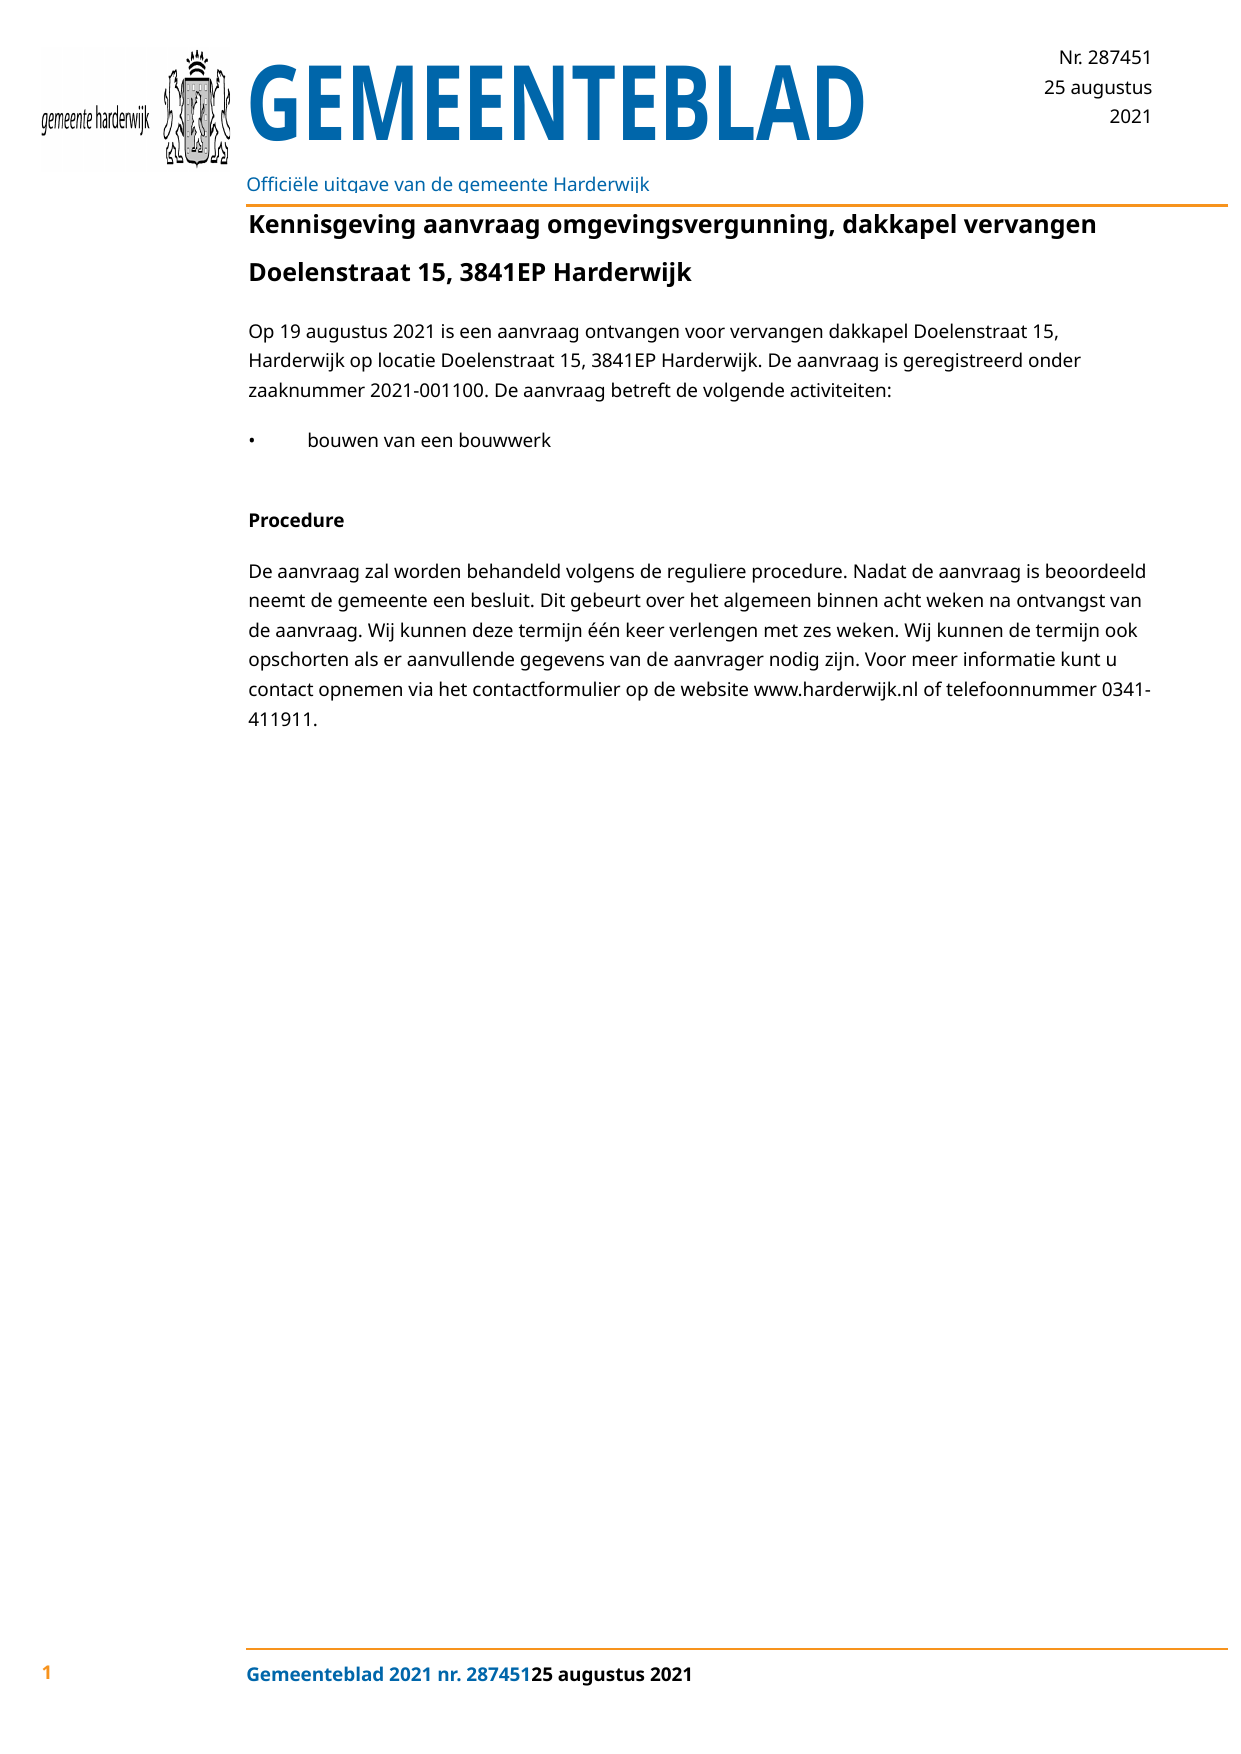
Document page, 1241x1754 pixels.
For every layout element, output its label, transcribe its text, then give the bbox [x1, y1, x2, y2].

picture [41, 47, 231, 172]
text Op 19 augustus 2021 is een aanvraag ontvangen voor vervangen dakkapel Doelenstraat 15, Harderwijk op locatie Doelenstraat 15, 3841EP Harderwijk. De aanvraag is geregistreerd onder zaaknummer 2021-001100. De aanvraag betreft de volgende activiteiten: [248, 318, 1152, 403]
text Procedure [248, 507, 1152, 533]
list bouwen van een bouwwerk [248, 427, 1152, 453]
text De aanvraag zal worden behandeld volgens de reguliere procedure. Nadat de aanvraag is beoordeeld neemt de gemeente een besluit. Dit gebeurt over het algemeen binnen acht weken na ontvangst van de aanvraag. Wij kunnen deze termijn één keer verlengen met zes weken. Wij kunnen de termijn ook opschorten als er aanvullende gegevens van de aanvrager nodig zijn. Voor meer informatie kunt u contact opnemen via het contactformulier op de website www.harderwijk.nl of telefoonnummer 0341-411911. [248, 558, 1152, 732]
text Kennisgeving aanvraag omgevingsvergunning, dakkapel vervangen Doelenstraat 15, 3841EP Harderwijk [248, 207, 1152, 288]
